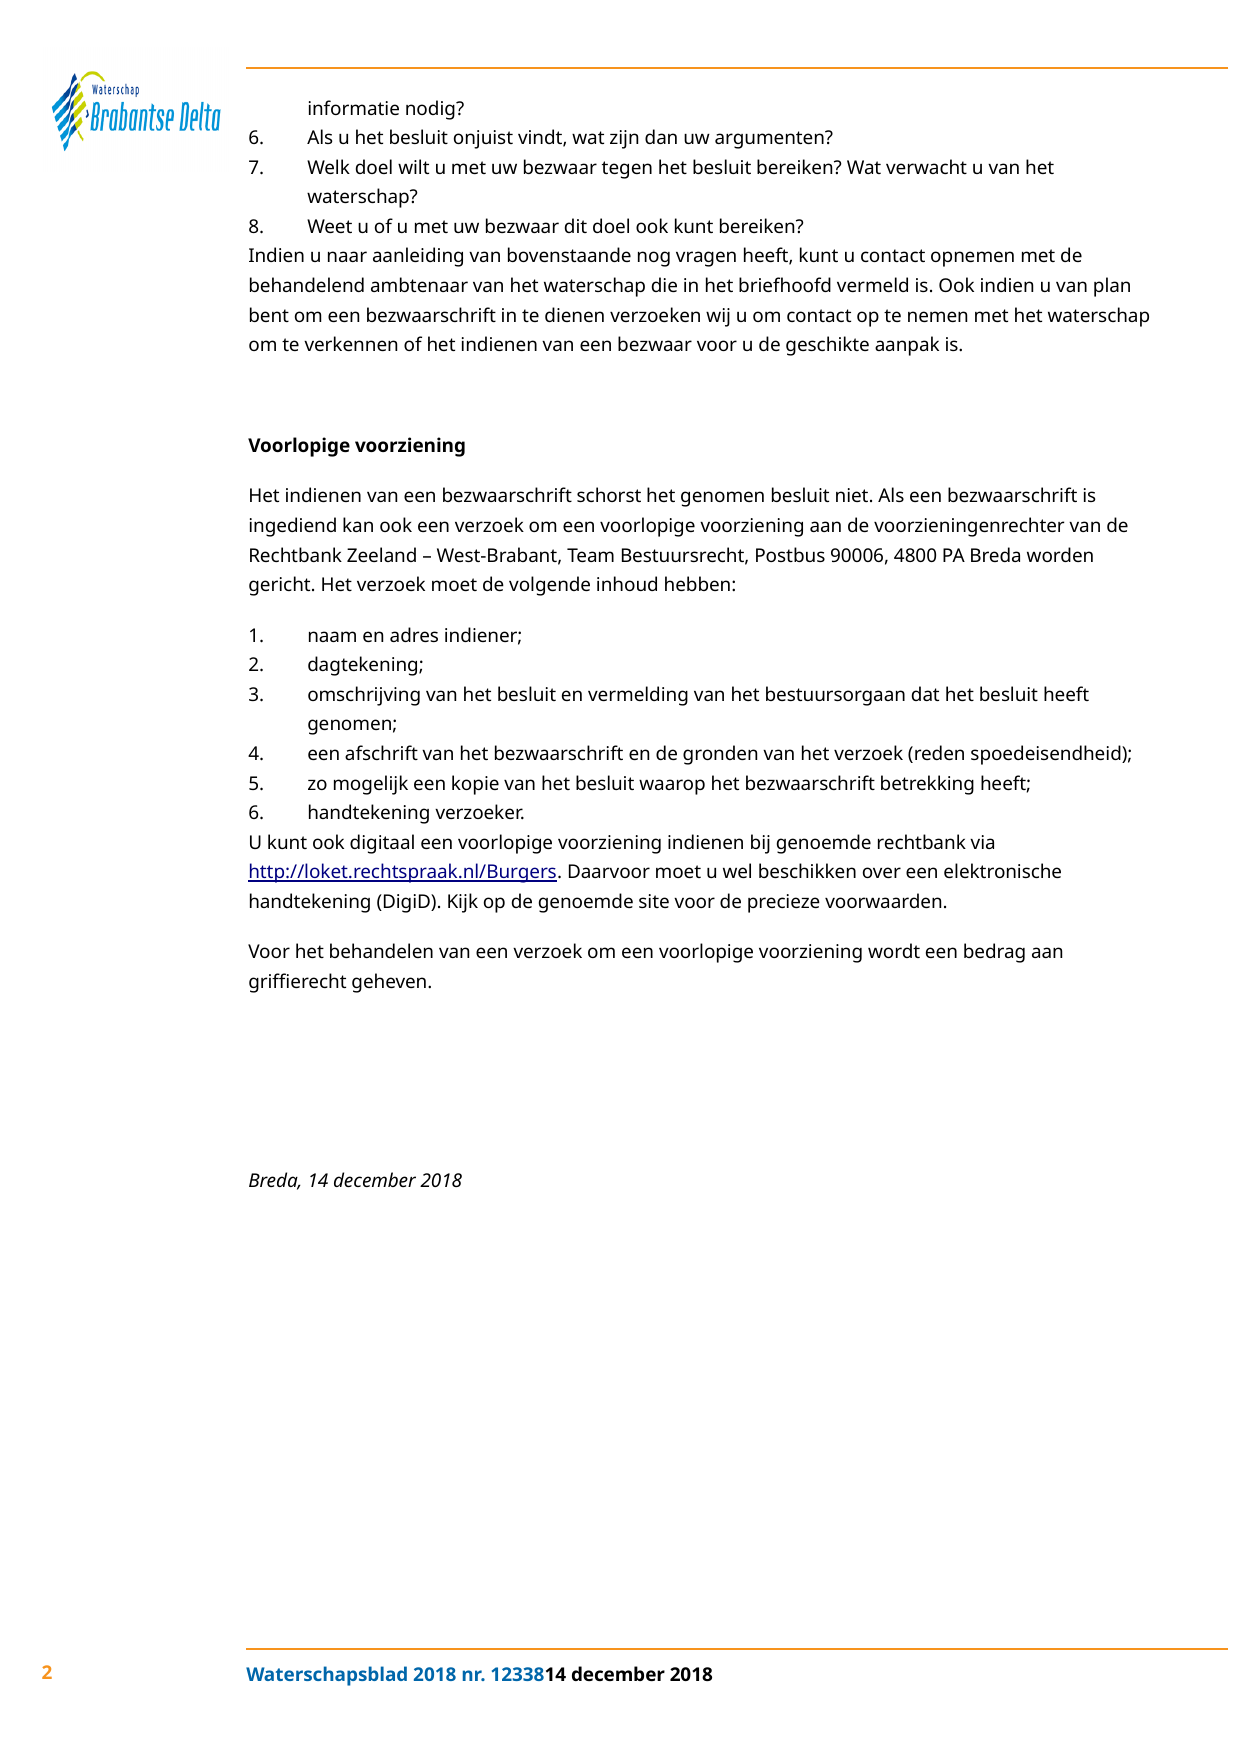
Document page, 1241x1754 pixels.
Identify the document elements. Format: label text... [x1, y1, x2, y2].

list Als u het besluit onjuist vindt, wat zijn dan uw argumenten? [248, 124, 1152, 150]
text Breda, 14 december 2018 [248, 1167, 1152, 1193]
text Voor het behandelen van een verzoek om een voorlopige voorziening wordt een bedrag aan griffierecht geheven. [248, 938, 1152, 994]
list informatie nodig? [248, 95, 1152, 121]
list een afschrift van het bezwaarschrift en de gronden van het verzoek (reden spoedeisendheid); [248, 740, 1152, 766]
list zo mogelijk een kopie van het besluit waarop het bezwaarschrift betrekking heeft; [248, 770, 1152, 796]
text U kunt ook digitaal een voorlopige voorziening indienen bij genoemde rechtbank via http://loket.rechtspraak.nl/Burgers. Daarvoor moet u wel beschikken over een elektronische handtekening (DigiD). Kijk op de genoemde site voor de precieze voorwaarden. [248, 829, 1152, 914]
text Indien u naar aanleiding van bovenstaande nog vragen heeft, kunt u contact opnemen met de behandelend ambtenaar van het waterschap die in het briefhoofd vermeld is. Ook indien u van plan bent om een bezwaarschrift in te dienen verzoeken wij u om contact op te nemen met het waterschap om te verkennen of het indienen van een bezwaar voor u de geschikte aanpak is. [248, 243, 1152, 357]
list dagtekening; [248, 651, 1152, 677]
picture [41, 47, 231, 172]
list Weet u of u met uw bezwaar dit doel ook kunt bereiken? [248, 213, 1152, 239]
text Voorlopige voorziening [248, 432, 1152, 458]
list omschrijving van het besluit en vermelding van het bestuursorgaan dat het besluit heeft genomen; [248, 681, 1152, 736]
list Welk doel wilt u met uw bezwaar tegen het besluit bereiken? Wat verwacht u van het waterschap? [248, 154, 1152, 209]
text Het indienen van een bezwaarschrift schorst het genomen besluit niet. Als een bezwaarschrift is ingediend kan ook een verzoek om een voorlopige voorziening aan de voorzieningenrechter van de Rechtbank Zeeland – West-Brabant, Team Bestuursrecht, Postbus 90006, 4800 PA Breda worden gericht. Het verzoek moet de volgende inhoud hebben: [248, 483, 1152, 597]
list handtekening verzoeker. [248, 799, 1152, 825]
list naam en adres indiener; [248, 622, 1152, 648]
